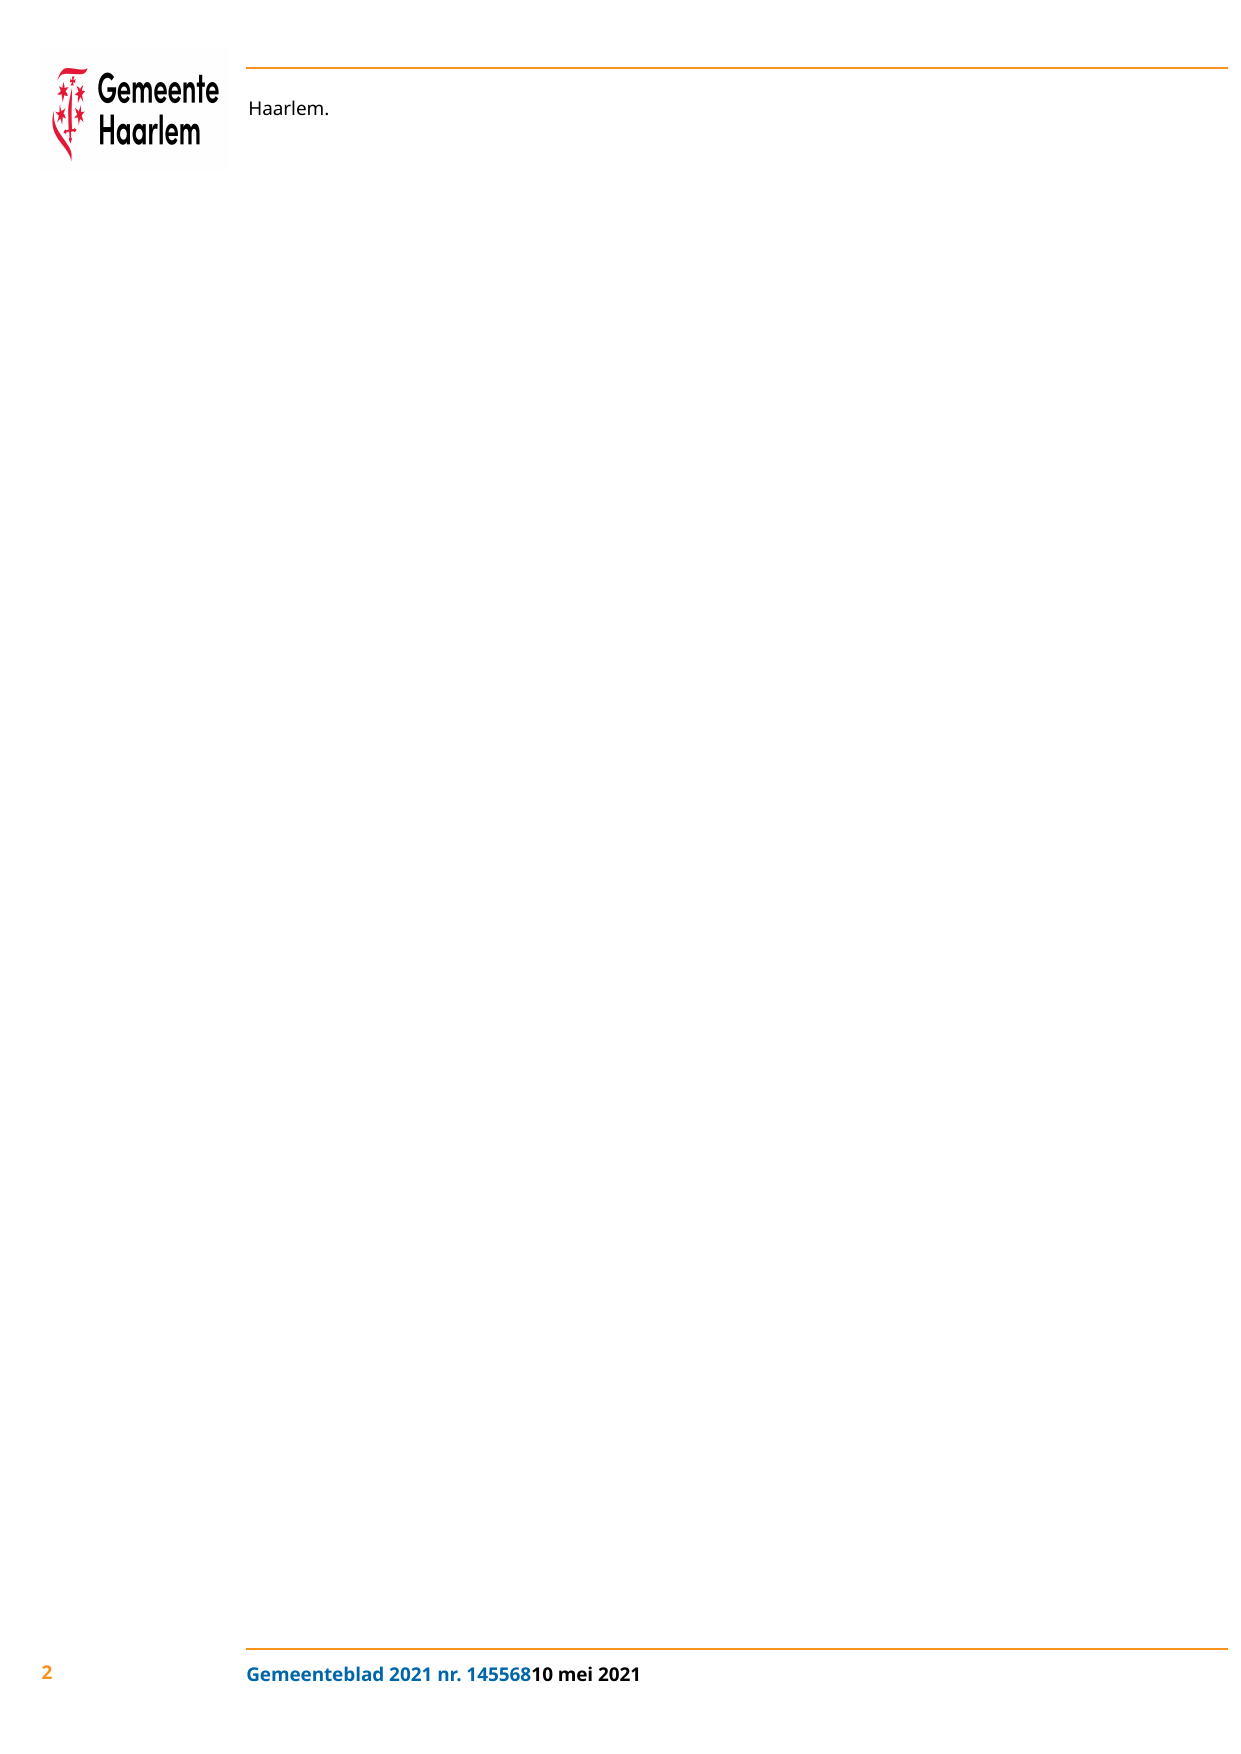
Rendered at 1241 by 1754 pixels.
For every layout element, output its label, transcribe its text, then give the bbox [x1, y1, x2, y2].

picture [41, 47, 231, 172]
text Haarlem. [248, 95, 1152, 121]
